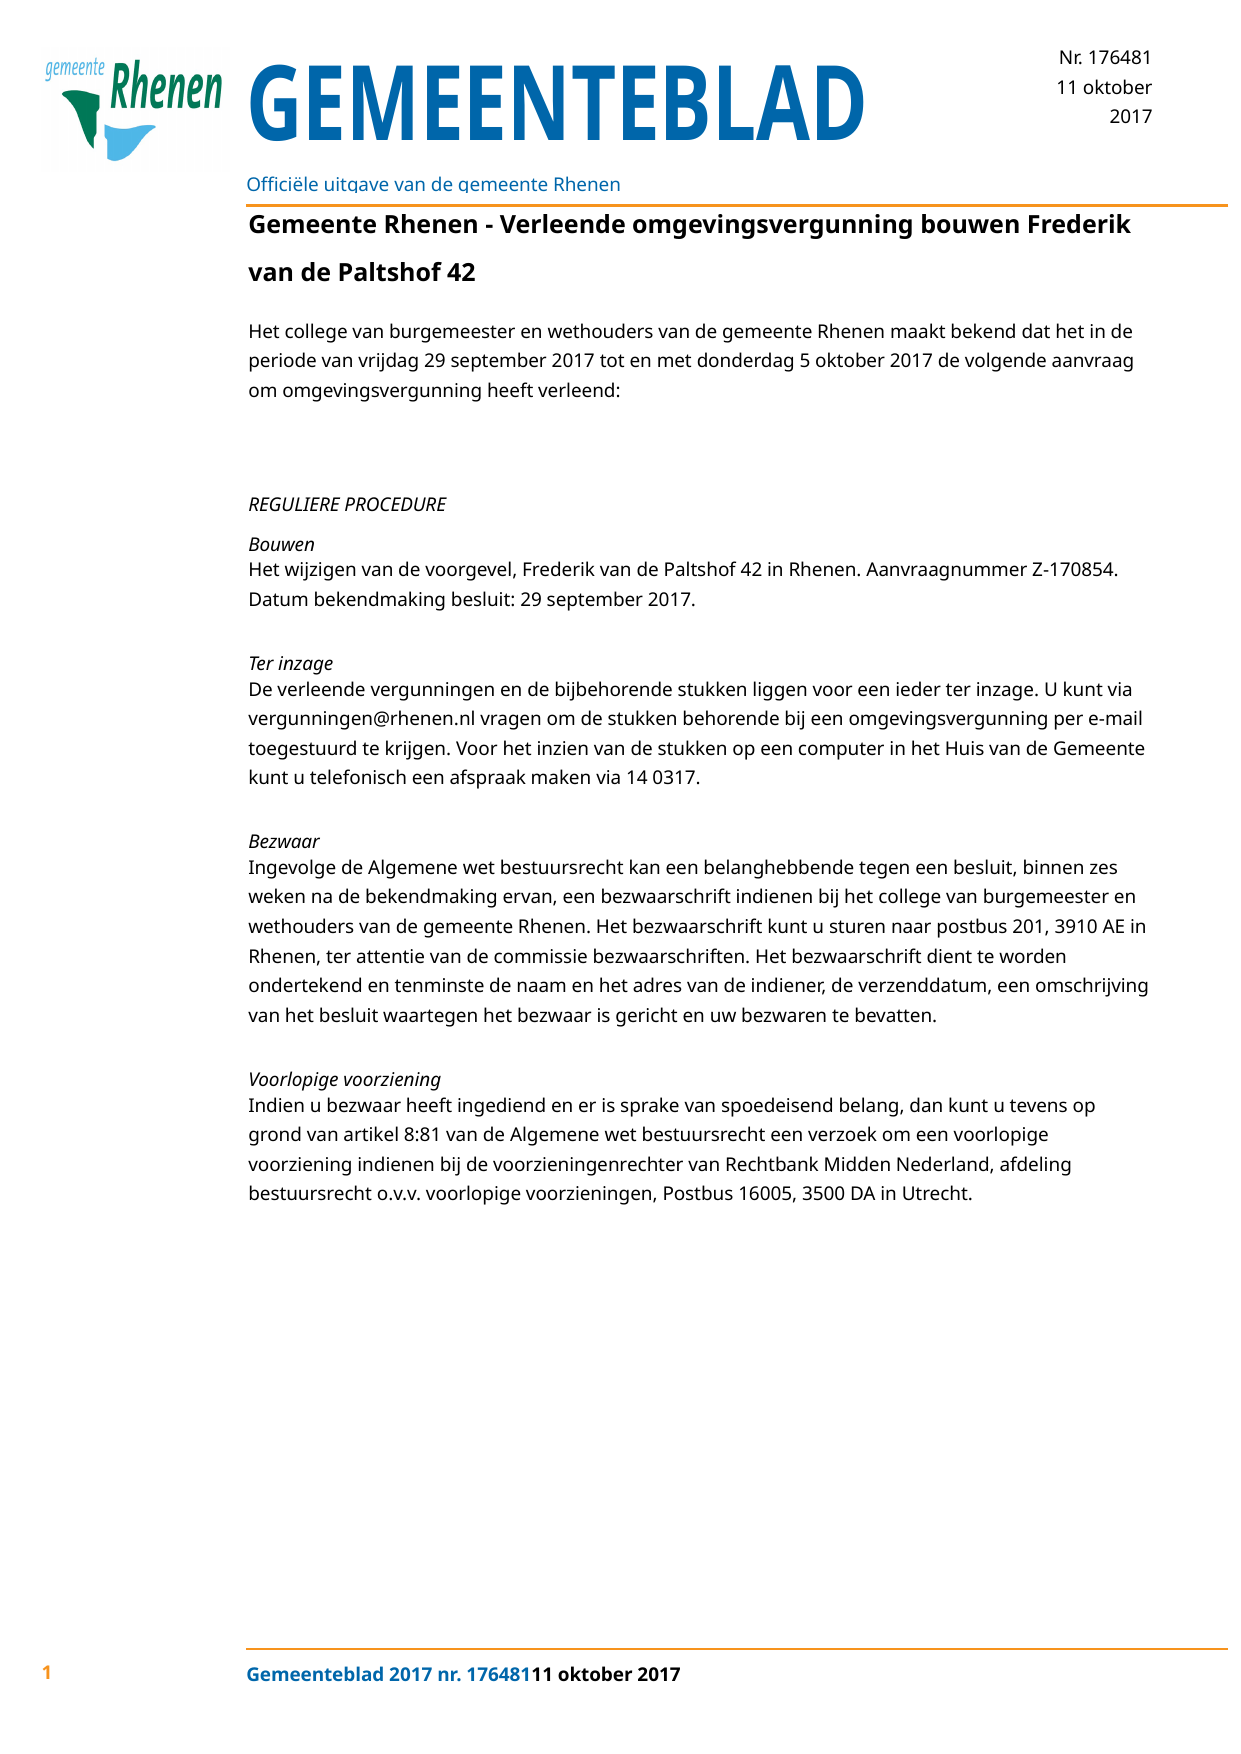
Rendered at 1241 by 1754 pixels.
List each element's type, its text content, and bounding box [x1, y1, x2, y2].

text Voorlopige voorziening [248, 1066, 1152, 1092]
text Bouwen [248, 531, 1152, 556]
text Bezwaar [248, 828, 1152, 854]
text Ingevolge de Algemene wet bestuursrecht kan een belanghebbende tegen een besluit, binnen zes weken na de bekendmaking ervan, een bezwaarschrift indienen bij het college van burgemeester en wethouders van de gemeente Rhenen. Het bezwaarschrift kunt u sturen naar postbus 201, 3910 AE in Rhenen, ter attentie van de commissie bezwaarschriften. Het bezwaarschrift dient te worden ondertekend en tenminste de naam en het adres van de indiener, de verzenddatum, een omschrijving van het besluit waartegen het bezwaar is gericht en uw bezwaren te bevatten. [248, 854, 1152, 1028]
picture [41, 47, 231, 172]
text Het college van burgemeester en wethouders van de gemeente Rhenen maakt bekend dat het in de periode van vrijdag 29 september 2017 tot en met donderdag 5 oktober 2017 de volgende aanvraag om omgevingsvergunning heeft verleend: [248, 318, 1152, 403]
text De verleende vergunningen en de bijbehorende stukken liggen voor een ieder ter inzage. U kunt via vergunningen@rhenen.nl vragen om de stukken behorende bij een omgevingsvergunning per e-mail toegestuurd te krijgen. Voor het inzien van de stukken op een computer in het Huis van de Gemeente kunt u telefonisch een afspraak maken via 14 0317. [248, 676, 1152, 790]
text Ter inzage [248, 650, 1152, 676]
text REGULIERE PROCEDURE [248, 491, 1152, 517]
text Het wijzigen van de voorgevel, Frederik van de Paltshof 42 in Rhenen. Aanvraagnummer Z-170854. Datum bekendmaking besluit: 29 september 2017. [248, 556, 1152, 612]
text Indien u bezwaar heeft ingediend en er is sprake van spoedeisend belang, dan kunt u tevens op grond van artikel 8:81 van de Algemene wet bestuursrecht een verzoek om een voorlopige voorziening indienen bij de voorzieningenrechter van Rechtbank Midden Nederland, afdeling bestuursrecht o.v.v. voorlopige voorzieningen, Postbus 16005, 3500 DA in Utrecht. [248, 1092, 1152, 1206]
text Gemeente Rhenen - Verleende omgevingsvergunning bouwen Frederik van de Paltshof 42 [248, 207, 1152, 288]
